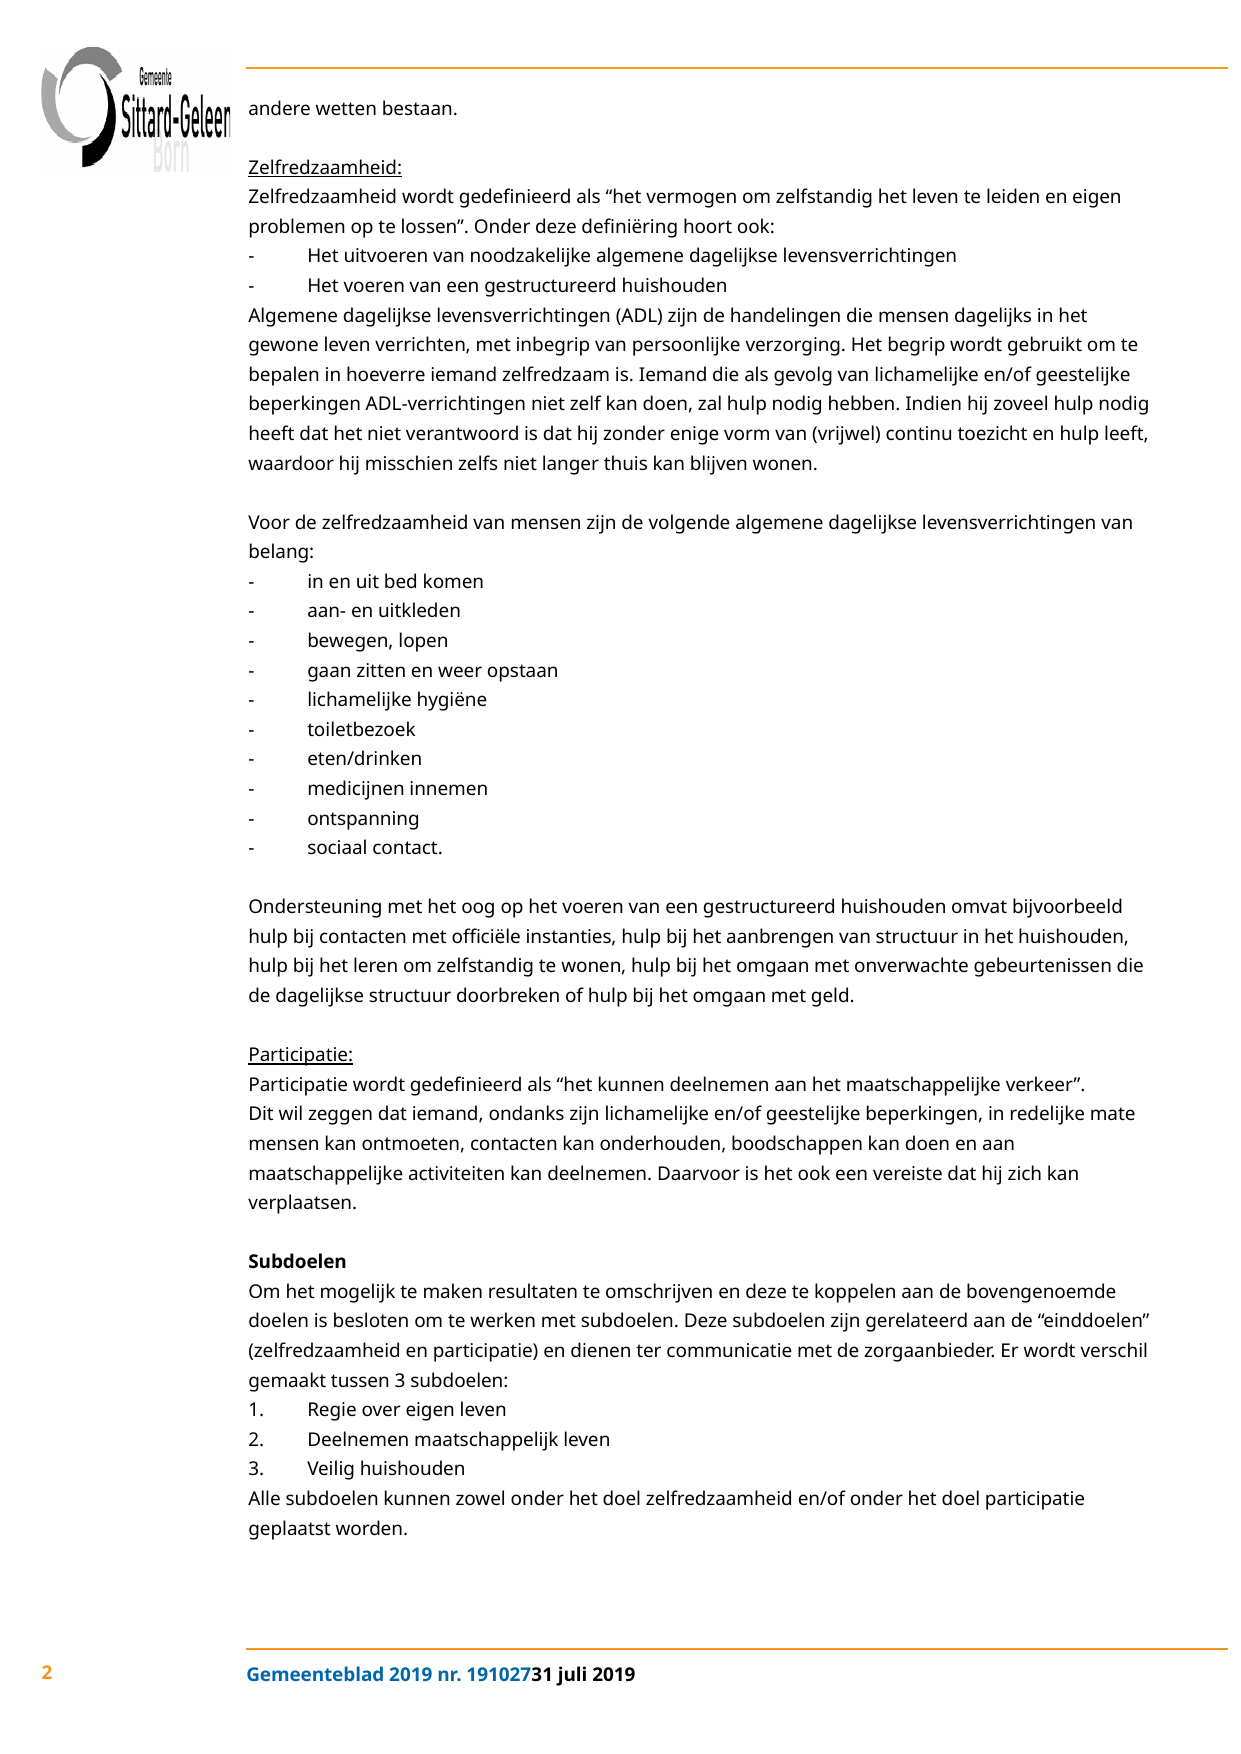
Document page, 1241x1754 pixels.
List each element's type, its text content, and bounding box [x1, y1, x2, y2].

text Voor de zelfredzaamheid van mensen zijn de volgende algemene dagelijkse levensverrichtingen van belang: [248, 509, 1152, 564]
text Participatie wordt gedefinieerd als “het kunnen deelnemen aan het maatschappelijke verkeer”. [248, 1071, 1152, 1097]
text Algemene dagelijkse levensverrichtingen (ADL) zijn de handelingen die mensen dagelijks in het gewone leven verrichten, met inbegrip van persoonlijke verzorging. Het begrip wordt gebruikt om te bepalen in hoeverre iemand zelfredzaam is. Iemand die als gevolg van lichamelijke en/of geestelijke beperkingen ADL-verrichtingen niet zelf kan doen, zal hulp nodig hebben. Indien hij zoveel hulp nodig heeft dat het niet verantwoord is dat hij zonder enige vorm van (vrijwel) continu toezicht en hulp leeft, waardoor hij misschien zelfs niet langer thuis kan blijven wonen. [248, 302, 1152, 476]
text Zelfredzaamheid: [248, 154, 1152, 180]
list lichamelijke hygiëne [248, 686, 1152, 712]
text Om het mogelijk te maken resultaten te omschrijven en deze te koppelen aan de bovengenoemde doelen is besloten om te werken met subdoelen. Deze subdoelen zijn gerelateerd aan de “einddoelen” (zelfredzaamheid en participatie) en dienen ter communicatie met de zorgaanbieder. Er wordt verschil gemaakt tussen 3 subdoelen: [248, 1278, 1152, 1393]
list ontspanning [248, 805, 1152, 831]
list aan- en uitkleden [248, 598, 1152, 623]
text andere wetten bestaan. [248, 95, 1152, 121]
text Ondersteuning met het oog op het voeren van een gestructureerd huishouden omvat bijvoorbeeld hulp bij contacten met officiële instanties, hulp bij het aanbrengen van structuur in het huishouden, hulp bij het leren om zelfstandig te wonen, hulp bij het omgaan met onverwachte gebeurtenissen die de dagelijkse structuur doorbreken of hulp bij het omgaan met geld. [248, 893, 1152, 1008]
text Subdoelen [248, 1248, 1152, 1274]
list medicijnen innemen [248, 775, 1152, 801]
text Zelfredzaamheid wordt gedefinieerd als “het vermogen om zelfstandig het leven te leiden en eigen problemen op te lossen”. Onder deze definiëring hoort ook: [248, 183, 1152, 239]
text Alle subdoelen kunnen zowel onder het doel zelfredzaamheid en/of onder het doel participatie geplaatst worden. [248, 1485, 1152, 1541]
list toiletbezoek [248, 716, 1152, 742]
list Het voeren van een gestructureerd huishouden [248, 272, 1152, 298]
picture [41, 47, 231, 172]
list Regie over eigen leven [248, 1396, 1152, 1422]
list bewegen, lopen [248, 627, 1152, 653]
list gaan zitten en weer opstaan [248, 657, 1152, 683]
list Het uitvoeren van noodzakelijke algemene dagelijkse levensverrichtingen [248, 243, 1152, 268]
text Dit wil zeggen dat iemand, ondanks zijn lichamelijke en/of geestelijke beperkingen, in redelijke mate mensen kan ontmoeten, contacten kan onderhouden, boodschappen kan doen en aan maatschappelijke activiteiten kan deelnemen. Daarvoor is het ook een vereiste dat hij zich kan verplaatsen. [248, 1101, 1152, 1215]
list in en uit bed komen [248, 568, 1152, 594]
list eten/drinken [248, 746, 1152, 771]
list Veilig huishouden [248, 1456, 1152, 1481]
text Participatie: [248, 1041, 1152, 1067]
list sociaal contact. [248, 834, 1152, 860]
list Deelnemen maatschappelijk leven [248, 1426, 1152, 1452]
